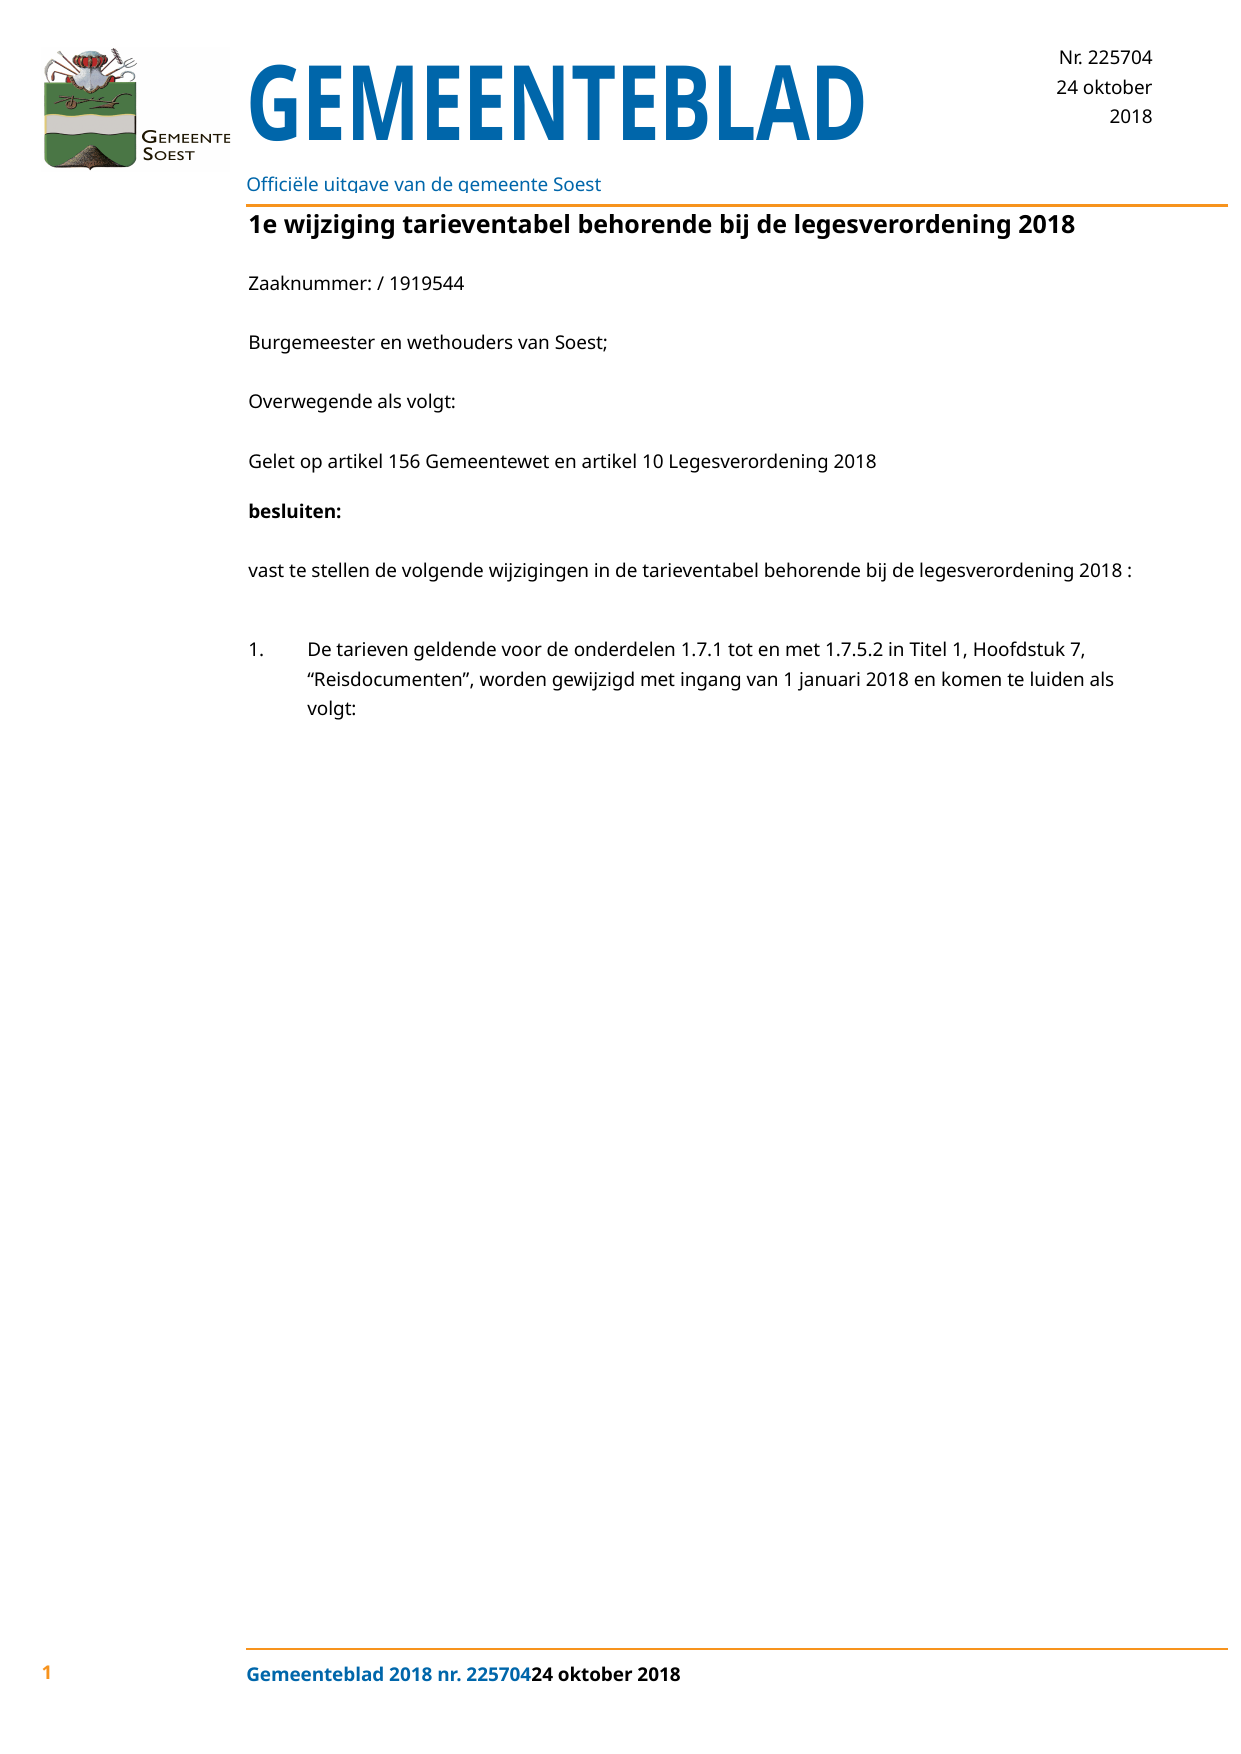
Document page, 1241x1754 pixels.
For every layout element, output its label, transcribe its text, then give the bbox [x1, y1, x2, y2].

text vast te stellen de volgende wijzigingen in de tarieventabel behorende bij de legesverordening 2018 : [248, 557, 1152, 583]
picture [41, 47, 231, 172]
text Burgemeester en wethouders van Soest; [248, 329, 1152, 355]
text Gelet op artikel 156 Gemeentewet en artikel 10 Legesverordening 2018 [248, 448, 1152, 473]
text Overwegende als volgt: [248, 389, 1152, 414]
text Zaaknummer: / 1919544 [248, 270, 1152, 296]
list De tarieven geldende voor de onderdelen 1.7.1 tot en met 1.7.5.2 in Titel 1, Hoofdstuk 7, “Reisdocumenten”, worden gewijzigd met ingang van 1 januari 2018 en komen te luiden als volgt: [248, 636, 1152, 721]
text 1e wijziging tarieventabel behorende bij de legesverordening 2018 [248, 207, 1152, 241]
text besluiten: [248, 498, 1152, 524]
